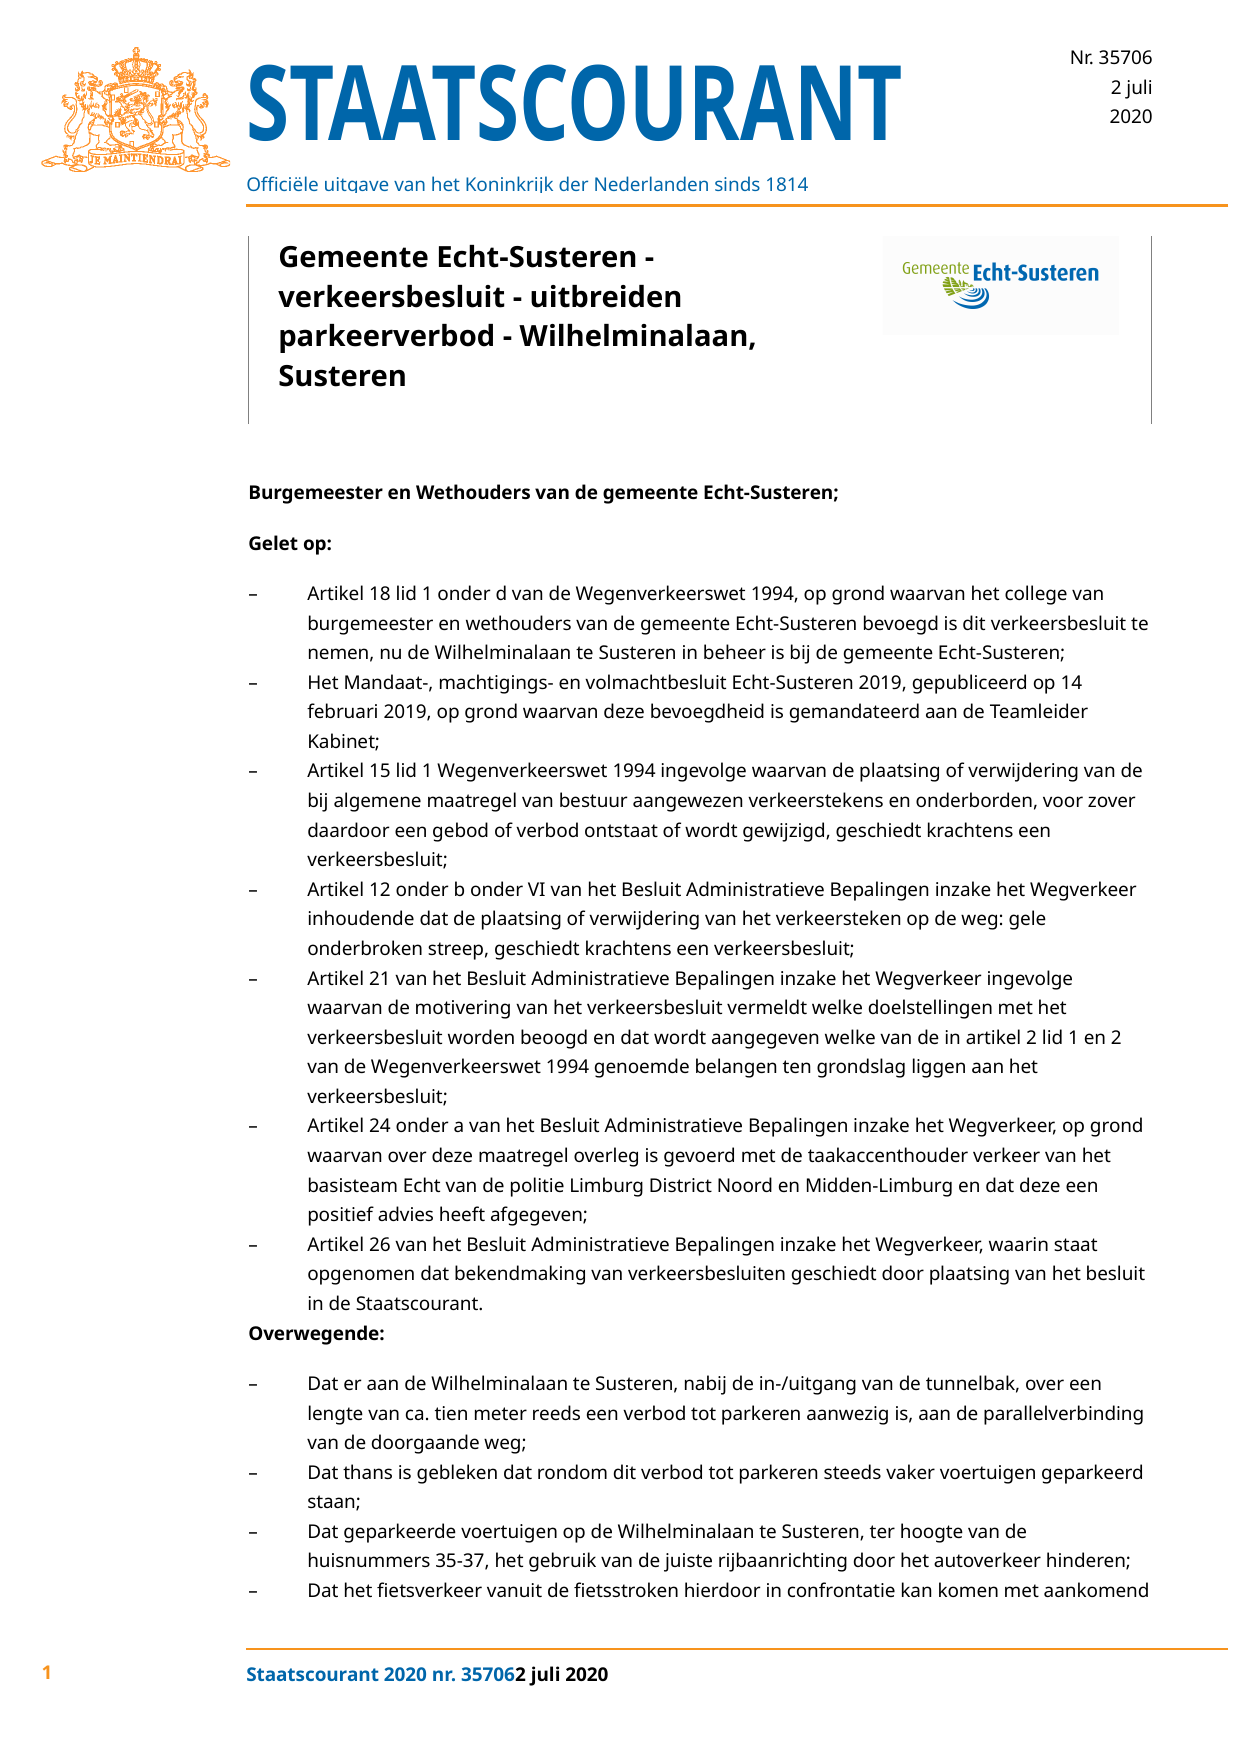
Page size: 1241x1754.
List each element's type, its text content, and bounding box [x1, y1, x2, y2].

list Artikel 21 van het Besluit Administratieve Bepalingen inzake het Wegverkeer ingevolge waarvan de motivering van het verkeersbesluit vermeldt welke doelstellingen met het verkeersbesluit worden beoogd en dat wordt aangegeven welke van de in artikel 2 lid 1 en 2 van de Wegenverkeerswet 1994 genoemde belangen ten grondslag liggen aan het verkeersbesluit; [248, 965, 1152, 1109]
list Dat het fietsverkeer vanuit de fietsstroken hierdoor in confrontatie kan komen met aankomend [248, 1577, 1152, 1603]
picture [41, 47, 231, 172]
text Burgemeester en Wethouders van de gemeente Echt-Susteren; [248, 479, 1152, 505]
text Overwegende: [248, 1320, 1152, 1346]
list Dat geparkeerde voertuigen op de Wilhelminalaan te Susteren, ter hoogte van de huisnummers 35-37, het gebruik van de juiste rijbaanrichting door het autoverkeer hinderen; [248, 1518, 1152, 1573]
table_header [850, 236, 1151, 424]
list Het Mandaat-, machtigings- en volmachtbesluit Echt-Susteren 2019, gepubliceerd op 14 februari 2019, op grond waarvan deze bevoegdheid is gemandateerd aan de Teamleider Kabinet; [248, 669, 1152, 754]
list Artikel 12 onder b onder VI van het Besluit Administratieve Bepalingen inzake het Wegverkeer inhoudende dat de plaatsing of verwijdering van het verkeersteken op de weg: gele onderbroken streep, geschiedt krachtens een verkeersbesluit; [248, 876, 1152, 961]
table_header Gemeente Echt-Susteren - verkeersbesluit - uitbreiden parkeerverbod - Wilhelminalaan, Susteren [249, 236, 850, 424]
list Artikel 24 onder a van het Besluit Administratieve Bepalingen inzake het Wegverkeer, op grond waarvan over deze maatregel overleg is gevoerd met de taakaccenthouder verkeer van het basisteam Echt van de politie Limburg District Noord en Midden-Limburg en dat deze een positief advies heeft afgegeven; [248, 1113, 1152, 1227]
list Artikel 15 lid 1 Wegenverkeerswet 1994 ingevolge waarvan de plaatsing of verwijdering van de bij algemene maatregel van bestuur aangewezen verkeerstekens en onderborden, voor zover daardoor een gebod of verbod ontstaat of wordt gewijzigd, geschiedt krachtens een verkeersbesluit; [248, 758, 1152, 872]
text Gelet op: [248, 530, 1152, 556]
list Artikel 26 van het Besluit Administratieve Bepalingen inzake het Wegverkeer, waarin staat opgenomen dat bekendmaking van verkeersbesluiten geschiedt door plaatsing van het besluit in de Staatscourant. [248, 1231, 1152, 1316]
list Artikel 18 lid 1 onder d van de Wegenverkeerswet 1994, op grond waarvan het college van burgemeester en wethouders van de gemeente Echt-Susteren bevoegd is dit verkeersbesluit te nemen, nu de Wilhelminalaan te Susteren in beheer is bij de gemeente Echt-Susteren; [248, 580, 1152, 665]
picture [882, 236, 1119, 335]
list Dat thans is gebleken dat rondom dit verbod tot parkeren steeds vaker voertuigen geparkeerd staan; [248, 1459, 1152, 1514]
list Dat er aan de Wilhelminalaan te Susteren, nabij de in-/uitgang van de tunnelbak, over een lengte van ca. tien meter reeds een verbod tot parkeren aanwezig is, aan de parallelverbinding van de doorgaande weg; [248, 1370, 1152, 1455]
